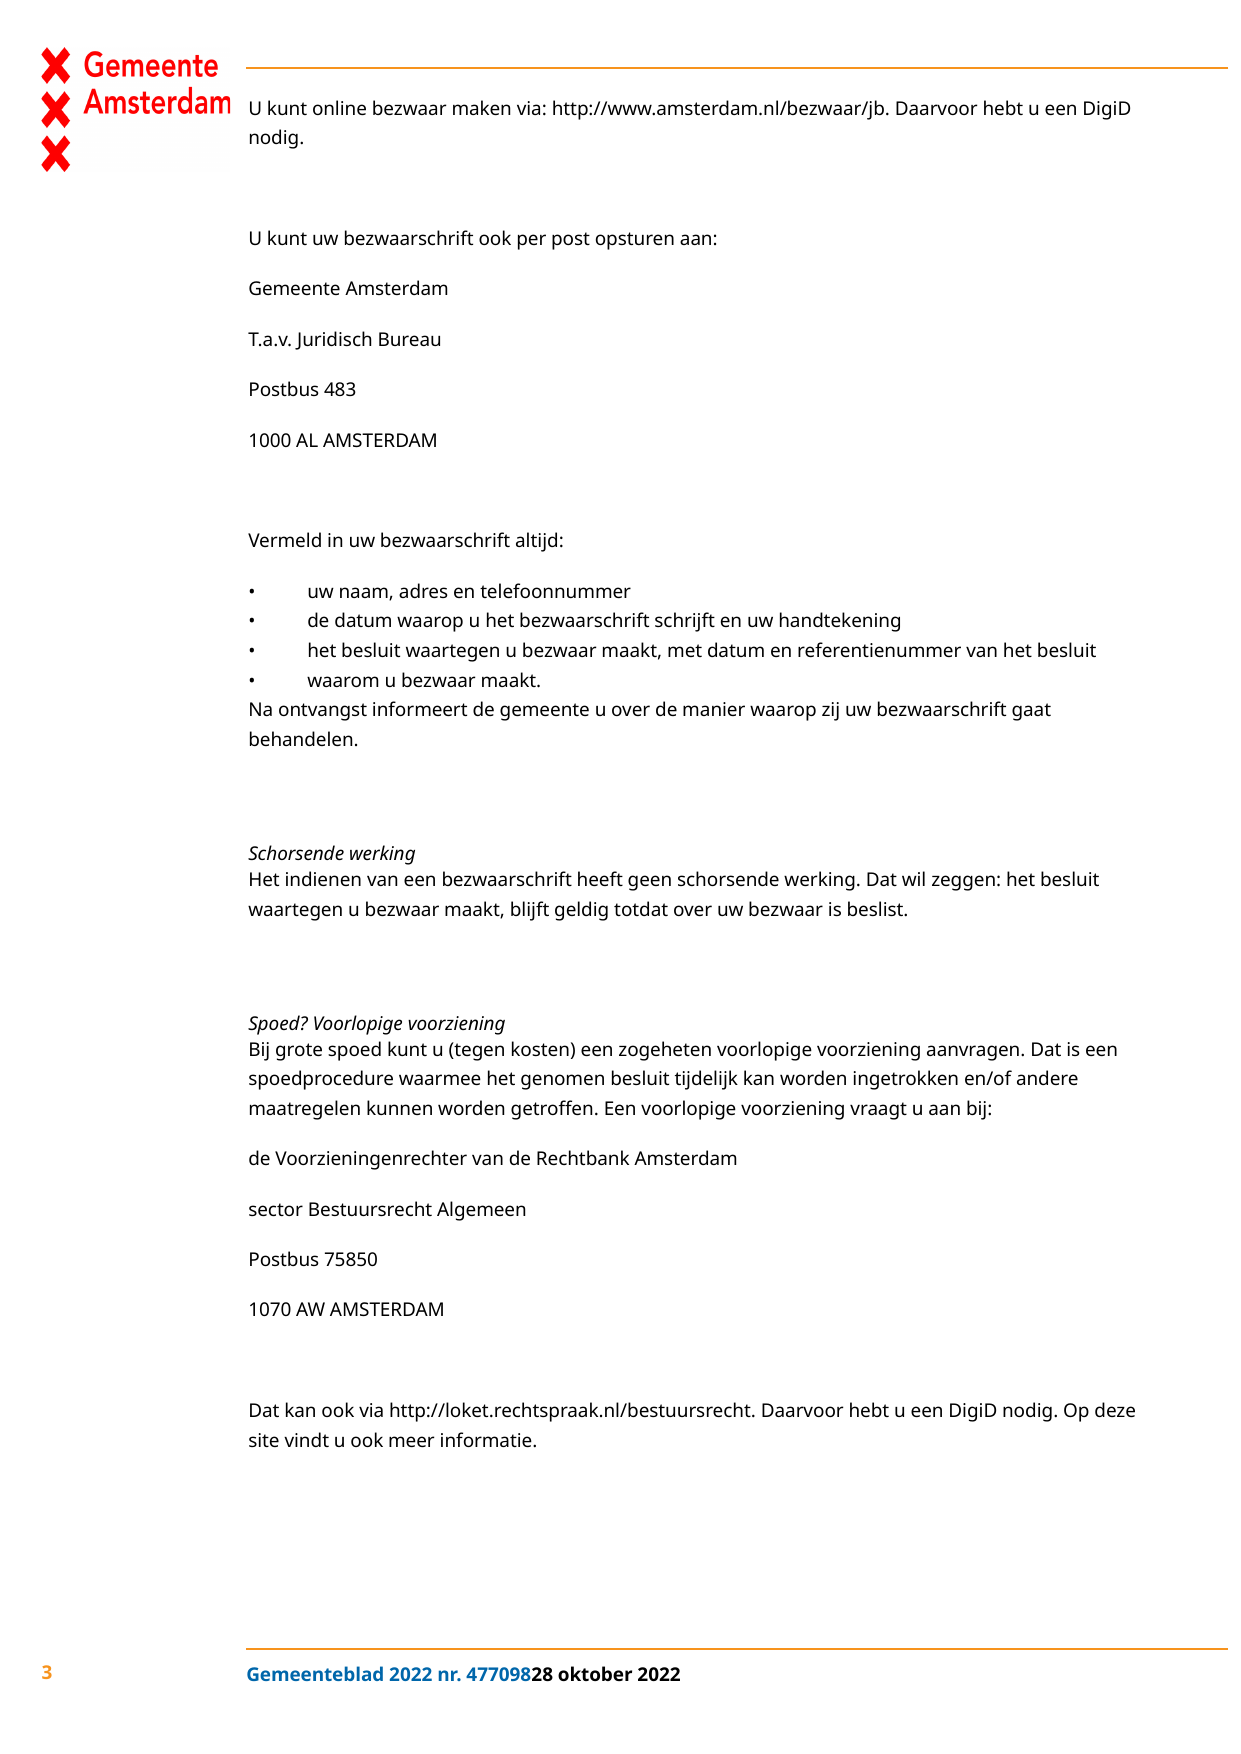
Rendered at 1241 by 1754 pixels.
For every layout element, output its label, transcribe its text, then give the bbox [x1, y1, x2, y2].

list uw naam, adres en telefoonnummer [248, 578, 1152, 604]
text sector Bestuursrecht Algemeen [248, 1196, 1152, 1222]
text Postbus 75850 [248, 1246, 1152, 1272]
text 1070 AW AMSTERDAM [248, 1297, 1152, 1322]
text de Voorzieningenrechter van de Rechtbank Amsterdam [248, 1145, 1152, 1171]
text Postbus 483 [248, 376, 1152, 402]
text U kunt uw bezwaarschrift ook per post opsturen aan: [248, 225, 1152, 251]
list waarom u bezwaar maakt. [248, 667, 1152, 693]
list de datum waarop u het bezwaarschrift schrijft en uw handtekening [248, 608, 1152, 633]
text Schorsende werking [248, 840, 1152, 866]
text Spoed? Voorlopige voorziening [248, 1010, 1152, 1036]
text T.a.v. Juridisch Bureau [248, 326, 1152, 352]
text U kunt online bezwaar maken via: http://www.amsterdam.nl/bezwaar/jb. Daarvoor hebt u een DigiD nodig. [248, 95, 1152, 150]
text Vermeld in uw bezwaarschrift altijd: [248, 528, 1152, 553]
text Bij grote spoed kunt u (tegen kosten) een zogeheten voorlopige voorziening aanvragen. Dat is een spoedprocedure waarmee het genomen besluit tijdelijk kan worden ingetrokken en/of andere maatregelen kunnen worden getroffen. Een voorlopige voorziening vraagt u aan bij: [248, 1036, 1152, 1121]
list het besluit waartegen u bezwaar maakt, met datum en referentienummer van het besluit [248, 637, 1152, 663]
text Dat kan ook via http://loket.rechtspraak.nl/bestuursrecht. Daarvoor hebt u een DigiD nodig. Op deze site vindt u ook meer informatie. [248, 1397, 1152, 1453]
text Het indienen van een bezwaarschrift heeft geen schorsende werking. Dat wil zeggen: het besluit waartegen u bezwaar maakt, blijft geldig totdat over uw bezwaar is beslist. [248, 866, 1152, 921]
text Na ontvangst informeert de gemeente u over de manier waarop zij uw bezwaarschrift gaat behandelen. [248, 696, 1152, 752]
text 1000 AL AMSTERDAM [248, 427, 1152, 453]
text Gemeente Amsterdam [248, 276, 1152, 301]
picture [41, 47, 231, 172]
